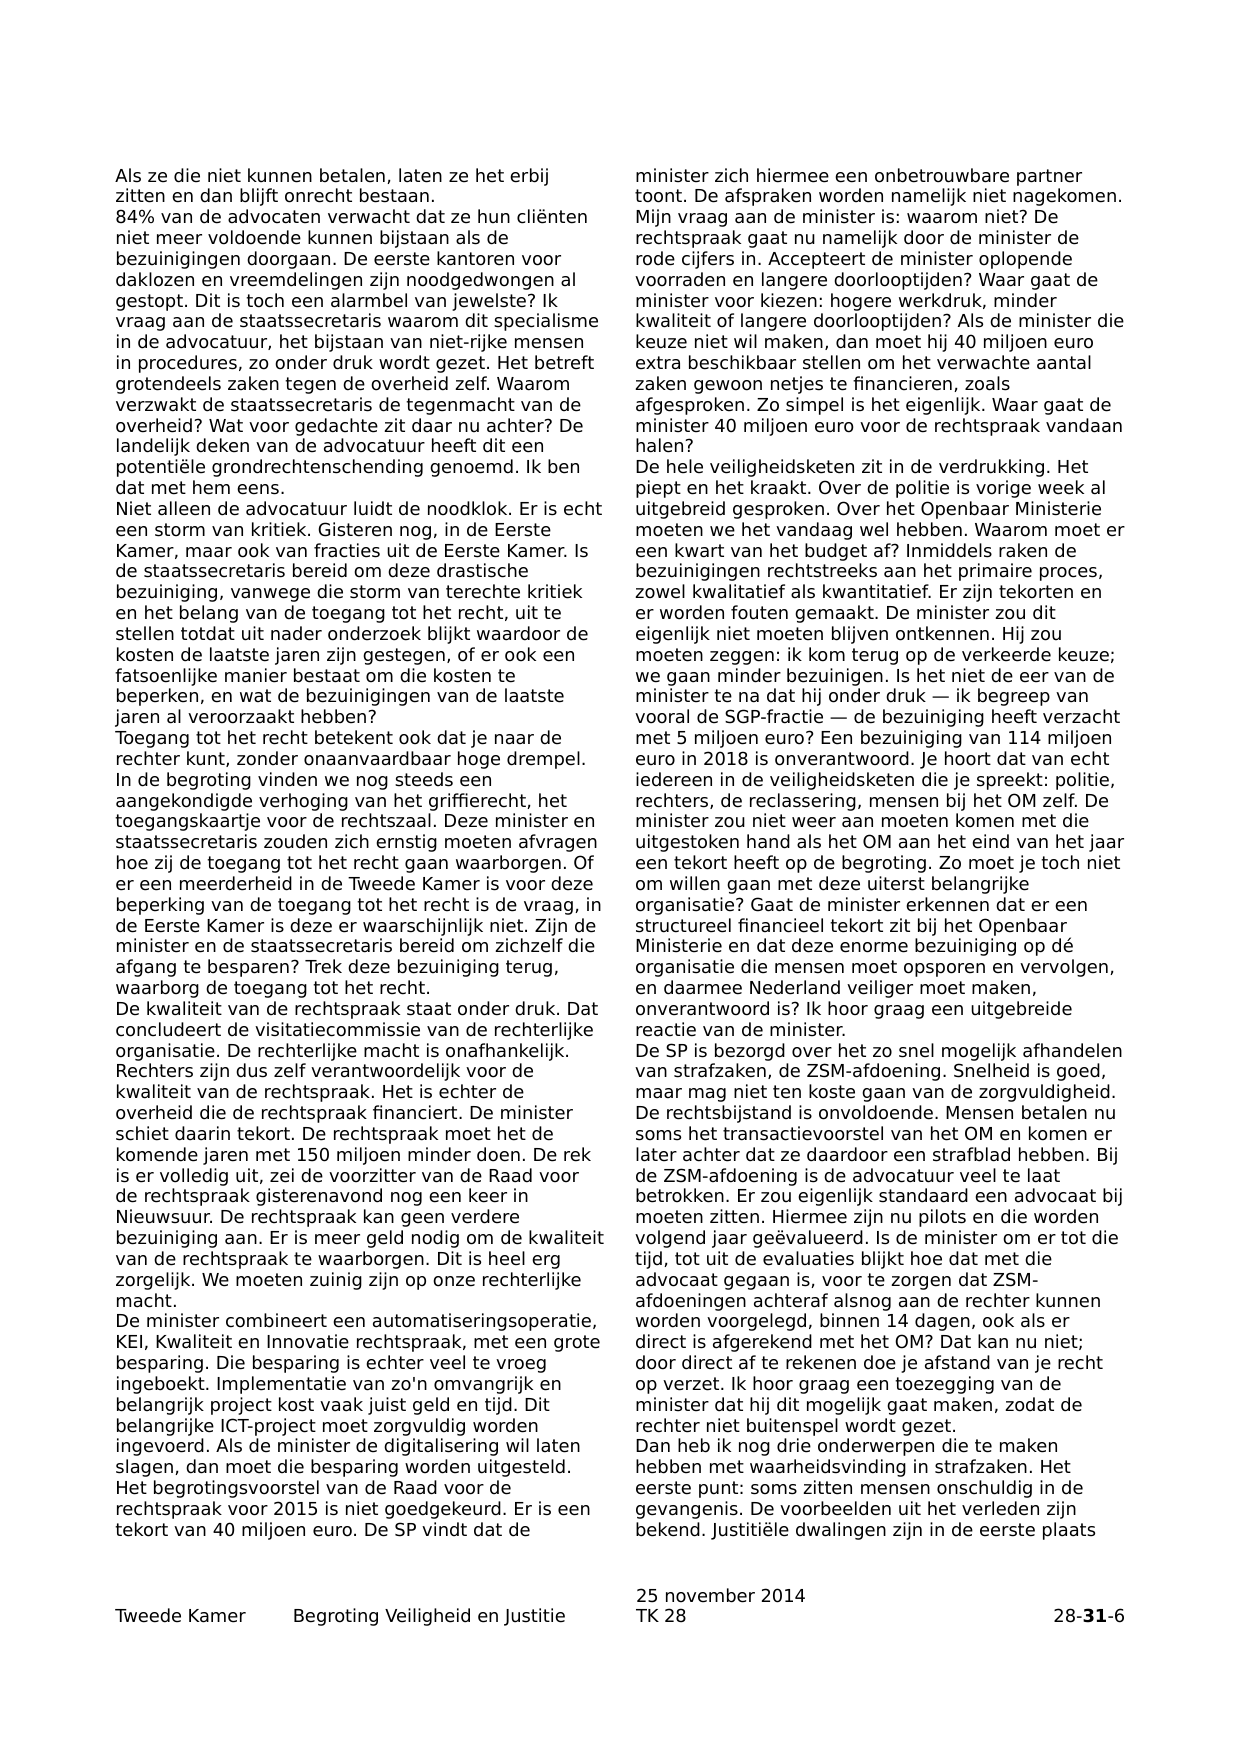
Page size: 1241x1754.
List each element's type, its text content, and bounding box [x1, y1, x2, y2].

text minister zich hiermee een onbetrouwbare partner toont. De afspraken worden namelijk niet nagekomen. Mijn vraag aan de minister is: waarom niet? De rechtspraak gaat nu namelijk door de minister de rode cijfers in. Accepteert de minister oplopende voorraden en langere doorlooptijden? Waar gaat de minister voor kiezen: hogere werkdruk, minder kwaliteit of langere doorlooptijden? Als de minister die keuze niet wil maken, dan moet hij 40 miljoen euro extra beschikbaar stellen om het verwachte aantal zaken gewoon netjes te financieren, zoals afgesproken. Zo simpel is het eigenlijk. Waar gaat de minister 40 miljoen euro voor de rechtspraak vandaan halen? [635, 165, 1125, 457]
text De hele veiligheidsketen zit in de verdrukking. Het piept en het kraakt. Over de politie is vorige week al uitgebreid gesproken. Over het Openbaar Ministerie moeten we het vandaag wel hebben. Waarom moet er een kwart van het budget af? Inmiddels raken de bezuinigingen rechtstreeks aan het primaire proces, zowel kwalitatief als kwantitatief. Er zijn tekorten en er worden fouten gemaakt. De minister zou dit eigenlijk niet moeten blijven ontkennen. Hij zou moeten zeggen: ik kom terug op de verkeerde keuze; we gaan minder bezuinigen. Is het niet de eer van de minister te na dat hij onder druk — ik begreep van vooral de SGP-fractie — de bezuiniging heeft verzacht met 5 miljoen euro? Een bezuiniging van 114 miljoen euro in 2018 is onverantwoord. Je hoort dat van echt iedereen in de veiligheidsketen die je spreekt: politie, rechters, de reclassering, mensen bij het OM zelf. De minister zou niet weer aan moeten komen met die uitgestoken hand als het OM aan het eind van het jaar een tekort heeft op de begroting. Zo moet je toch niet om willen gaan met deze uiterst belangrijke organisatie? Gaat de minister erkennen dat er een structureel financieel tekort zit bij het Openbaar Ministerie en dat deze enorme bezuiniging op dé organisatie die mensen moet opsporen en vervolgen, en daarmee Nederland veiliger moet maken, onverantwoord is? Ik hoor graag een uitgebreide reactie van de minister. [635, 457, 1125, 1040]
text Dan heb ik nog drie onderwerpen die te maken hebben met waarheidsvinding in strafzaken. Het eerste punt: soms zitten mensen onschuldig in de gevangenis. De voorbeelden uit het verleden zijn bekend. Justitiële dwalingen zijn in de eerste plaats [635, 1436, 1125, 1540]
text De kwaliteit van de rechtspraak staat onder druk. Dat concludeert de visitatiecommissie van de rechterlijke organisatie. De rechterlijke macht is onafhankelijk. Rechters zijn dus zelf verantwoordelijk voor de kwaliteit van de rechtspraak. Het is echter de overheid die de rechtspraak financiert. De minister schiet daarin tekort. De rechtspraak moet het de komende jaren met 150 miljoen minder doen. De rek is er volledig uit, zei de voorzitter van de Raad voor de rechtspraak gisterenavond nog een keer in Nieuwsuur. De rechtspraak kan geen verdere bezuiniging aan. Er is meer geld nodig om de kwaliteit van de rechtspraak te waarborgen. Dit is heel erg zorgelijk. We moeten zuinig zijn op onze rechterlijke macht. [115, 999, 605, 1311]
text De minister combineert een automatiseringsoperatie, KEI, Kwaliteit en Innovatie rechtspraak, met een grote besparing. Die besparing is echter veel te vroeg ingeboekt. Implementatie van zo'n omvangrijk en belangrijk project kost vaak juist geld en tijd. Dit belangrijke ICT-project moet zorgvuldig worden ingevoerd. Als de minister de digitalisering wil laten slagen, dan moet die besparing worden uitgesteld. Het begrotingsvoorstel van de Raad voor de rechtspraak voor 2015 is niet goedgekeurd. Er is een tekort van 40 miljoen euro. De SP vindt dat de [115, 1311, 605, 1540]
text Toegang tot het recht betekent ook dat je naar de rechter kunt, zonder onaanvaardbaar hoge drempel. In de begroting vinden we nog steeds een aangekondigde verhoging van het griffierecht, het toegangskaartje voor de rechtszaal. Deze minister en staatssecretaris zouden zich ernstig moeten afvragen hoe zij de toegang tot het recht gaan waarborgen. Of er een meerderheid in de Tweede Kamer is voor deze beperking van de toegang tot het recht is de vraag, in de Eerste Kamer is deze er waarschijnlijk niet. Zijn de minister en de staatssecretaris bereid om zichzelf die afgang te besparen? Trek deze bezuiniging terug, waarborg de toegang tot het recht. [115, 728, 605, 999]
text 84% van de advocaten verwacht dat ze hun cliënten niet meer voldoende kunnen bijstaan als de bezuinigingen doorgaan. De eerste kantoren voor daklozen en vreemdelingen zijn noodgedwongen al gestopt. Dit is toch een alarmbel van jewelste? Ik vraag aan de staatssecretaris waarom dit specialisme in de advocatuur, het bijstaan van niet-rijke mensen in procedures, zo onder druk wordt gezet. Het betreft grotendeels zaken tegen de overheid zelf. Waarom verzwakt de staatssecretaris de tegenmacht van de overheid? Wat voor gedachte zit daar nu achter? De landelijk deken van de advocatuur heeft dit een potentiële grondrechtenschending genoemd. Ik ben dat met hem eens. [115, 207, 605, 499]
text Niet alleen de advocatuur luidt de noodklok. Er is echt een storm van kritiek. Gisteren nog, in de Eerste Kamer, maar ook van fracties uit de Eerste Kamer. Is de staatssecretaris bereid om deze drastische bezuiniging, vanwege die storm van terechte kritiek en het belang van de toegang tot het recht, uit te stellen totdat uit nader onderzoek blijkt waardoor de kosten de laatste jaren zijn gestegen, of er ook een fatsoenlijke manier bestaat om die kosten te beperken, en wat de bezuinigingen van de laatste jaren al veroorzaakt hebben? [115, 499, 605, 728]
text Als ze die niet kunnen betalen, laten ze het erbij zitten en dan blijft onrecht bestaan. [115, 165, 605, 207]
text De SP is bezorgd over het zo snel mogelijk afhandelen van strafzaken, de ZSM-afdoening. Snelheid is goed, maar mag niet ten koste gaan van de zorgvuldigheid. De rechtsbijstand is onvoldoende. Mensen betalen nu soms het transactievoorstel van het OM en komen er later achter dat ze daardoor een strafblad hebben. Bij de ZSM-afdoening is de advocatuur veel te laat betrokken. Er zou eigenlijk standaard een advocaat bij moeten zitten. Hiermee zijn nu pilots en die worden volgend jaar geëvalueerd. Is de minister om er tot die tijd, tot uit de evaluaties blijkt hoe dat met die advocaat gegaan is, voor te zorgen dat ZSM-afdoeningen achteraf alsnog aan de rechter kunnen worden voorgelegd, binnen 14 dagen, ook als er direct is afgerekend met het OM? Dat kan nu niet; door direct af te rekenen doe je afstand van je recht op verzet. Ik hoor graag een toezegging van de minister dat hij dit mogelijk gaat maken, zodat de rechter niet buitenspel wordt gezet. [635, 1040, 1125, 1436]
